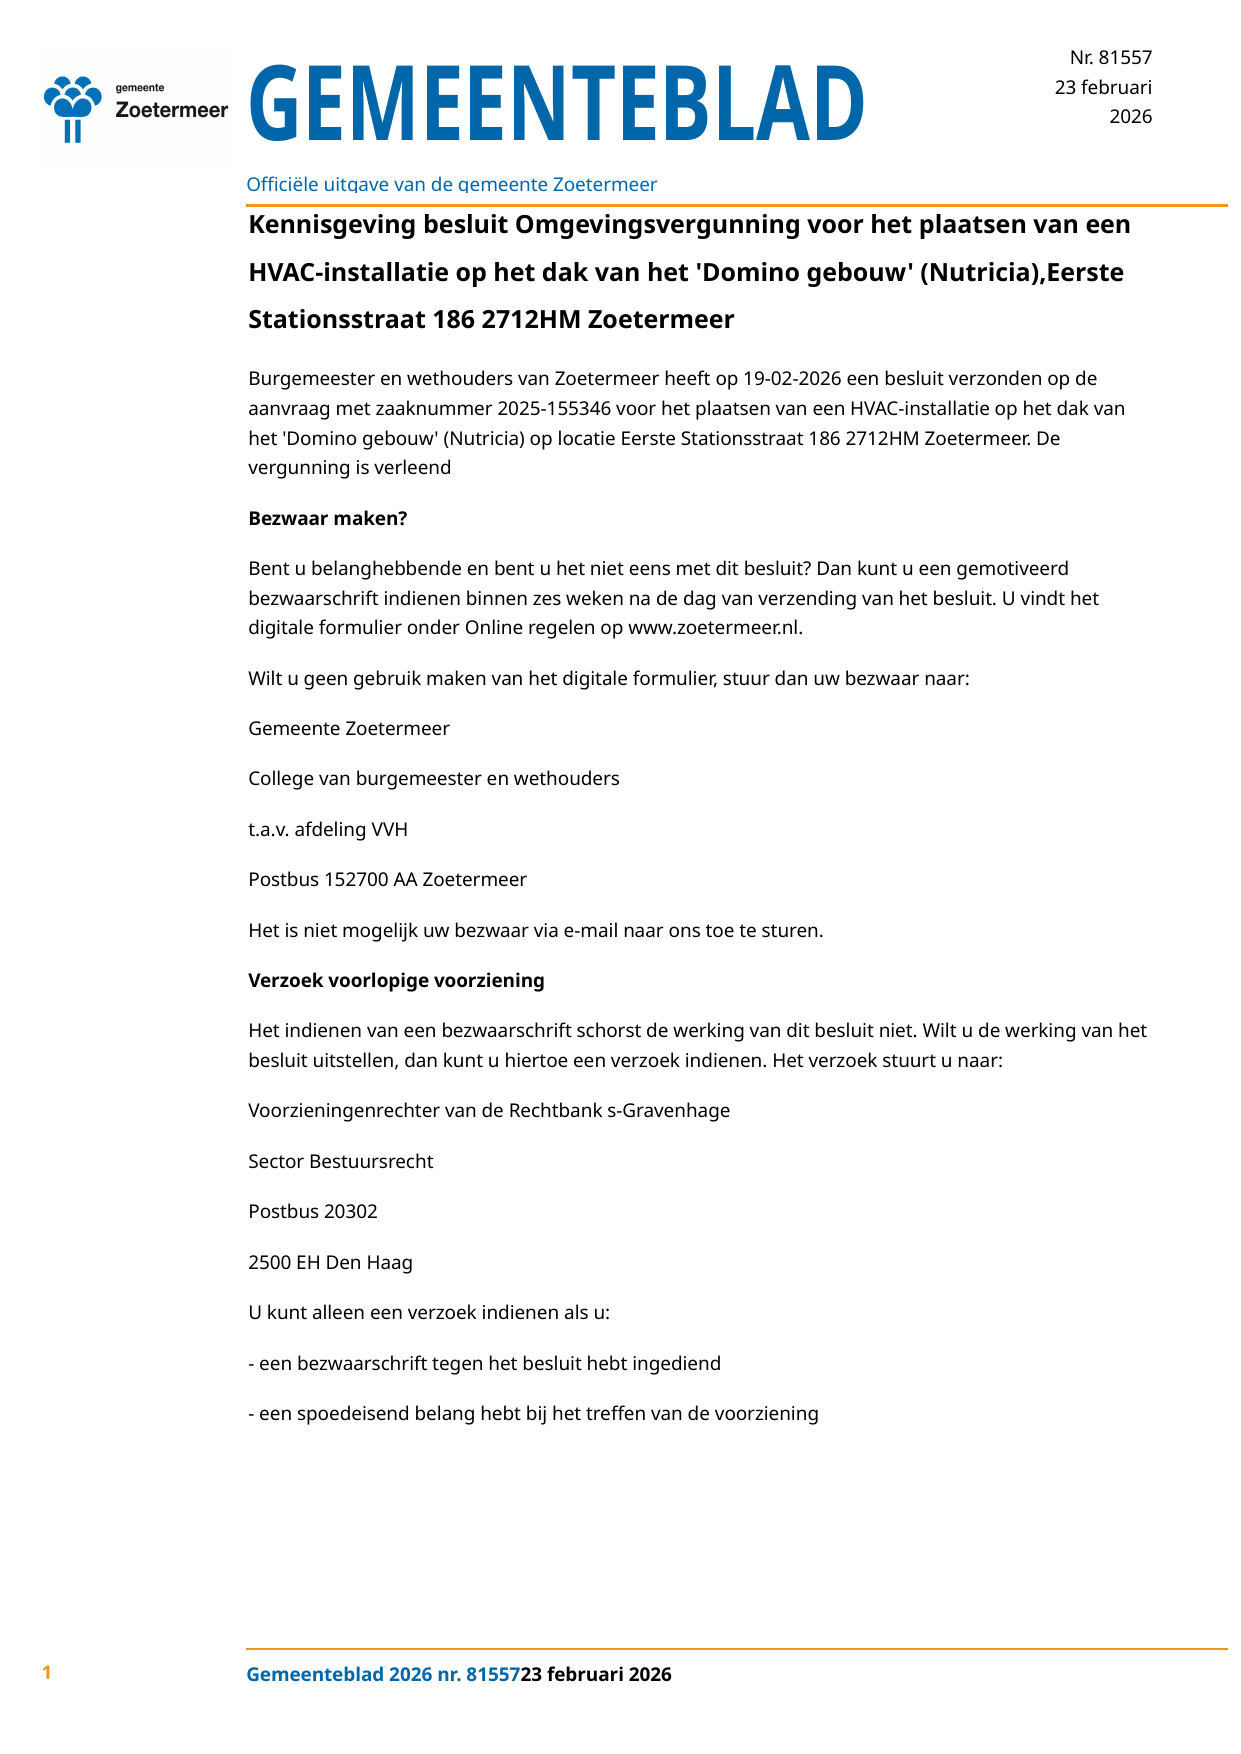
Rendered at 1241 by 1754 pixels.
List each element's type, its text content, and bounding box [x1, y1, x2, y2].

text Postbus 152700 AA Zoetermeer [248, 866, 1152, 892]
text U kunt alleen een verzoek indienen als u: [248, 1299, 1152, 1325]
text Wilt u geen gebruik maken van het digitale formulier, stuur dan uw bezwaar naar: [248, 665, 1152, 690]
text Het indienen van een bezwaarschrift schorst de werking van dit besluit niet. Wilt u de werking van het besluit uitstellen, dan kunt u hiertoe een verzoek indienen. Het verzoek stuurt u naar: [248, 1018, 1152, 1073]
text 2500 EH Den Haag [248, 1249, 1152, 1274]
text Bent u belanghebbende en bent u het niet eens met dit besluit? Dan kunt u een gemotiveerd bezwaarschrift indienen binnen zes weken na de dag van verzending van het besluit. U vindt het digitale formulier onder Online regelen op www.zoetermeer.nl. [248, 555, 1152, 640]
text Het is niet mogelijk uw bezwaar via e-mail naar ons toe te sturen. [248, 917, 1152, 942]
text College van burgemeester en wethouders [248, 766, 1152, 791]
picture [41, 47, 231, 172]
text Postbus 20302 [248, 1198, 1152, 1224]
text Verzoek voorlopige voorziening [248, 967, 1152, 993]
text Burgemeester en wethouders van Zoetermeer heeft op 19-02-2026 een besluit verzonden op de aanvraag met zaaknummer 2025-155346 voor het plaatsen van een HVAC-installatie op het dak van het 'Domino gebouw' (Nutricia) op locatie Eerste Stationsstraat 186 2712HM Zoetermeer. De vergunning is verleend [248, 366, 1152, 480]
text Kennisgeving besluit Omgevingsvergunning voor het plaatsen van een HVAC-installatie op het dak van het 'Domino gebouw' (Nutricia),Eerste Stationsstraat 186 2712HM Zoetermeer [248, 207, 1152, 336]
text Sector Bestuursrecht [248, 1148, 1152, 1174]
text Bezwaar maken? [248, 505, 1152, 530]
text t.a.v. afdeling VVH [248, 816, 1152, 842]
text Voorzieningenrechter van de Rechtbank s-Gravenhage [248, 1098, 1152, 1123]
text - een bezwaarschrift tegen het besluit hebt ingediend [248, 1350, 1152, 1375]
text Gemeente Zoetermeer [248, 715, 1152, 741]
text - een spoedeisend belang hebt bij het treffen van de voorziening [248, 1400, 1152, 1426]
